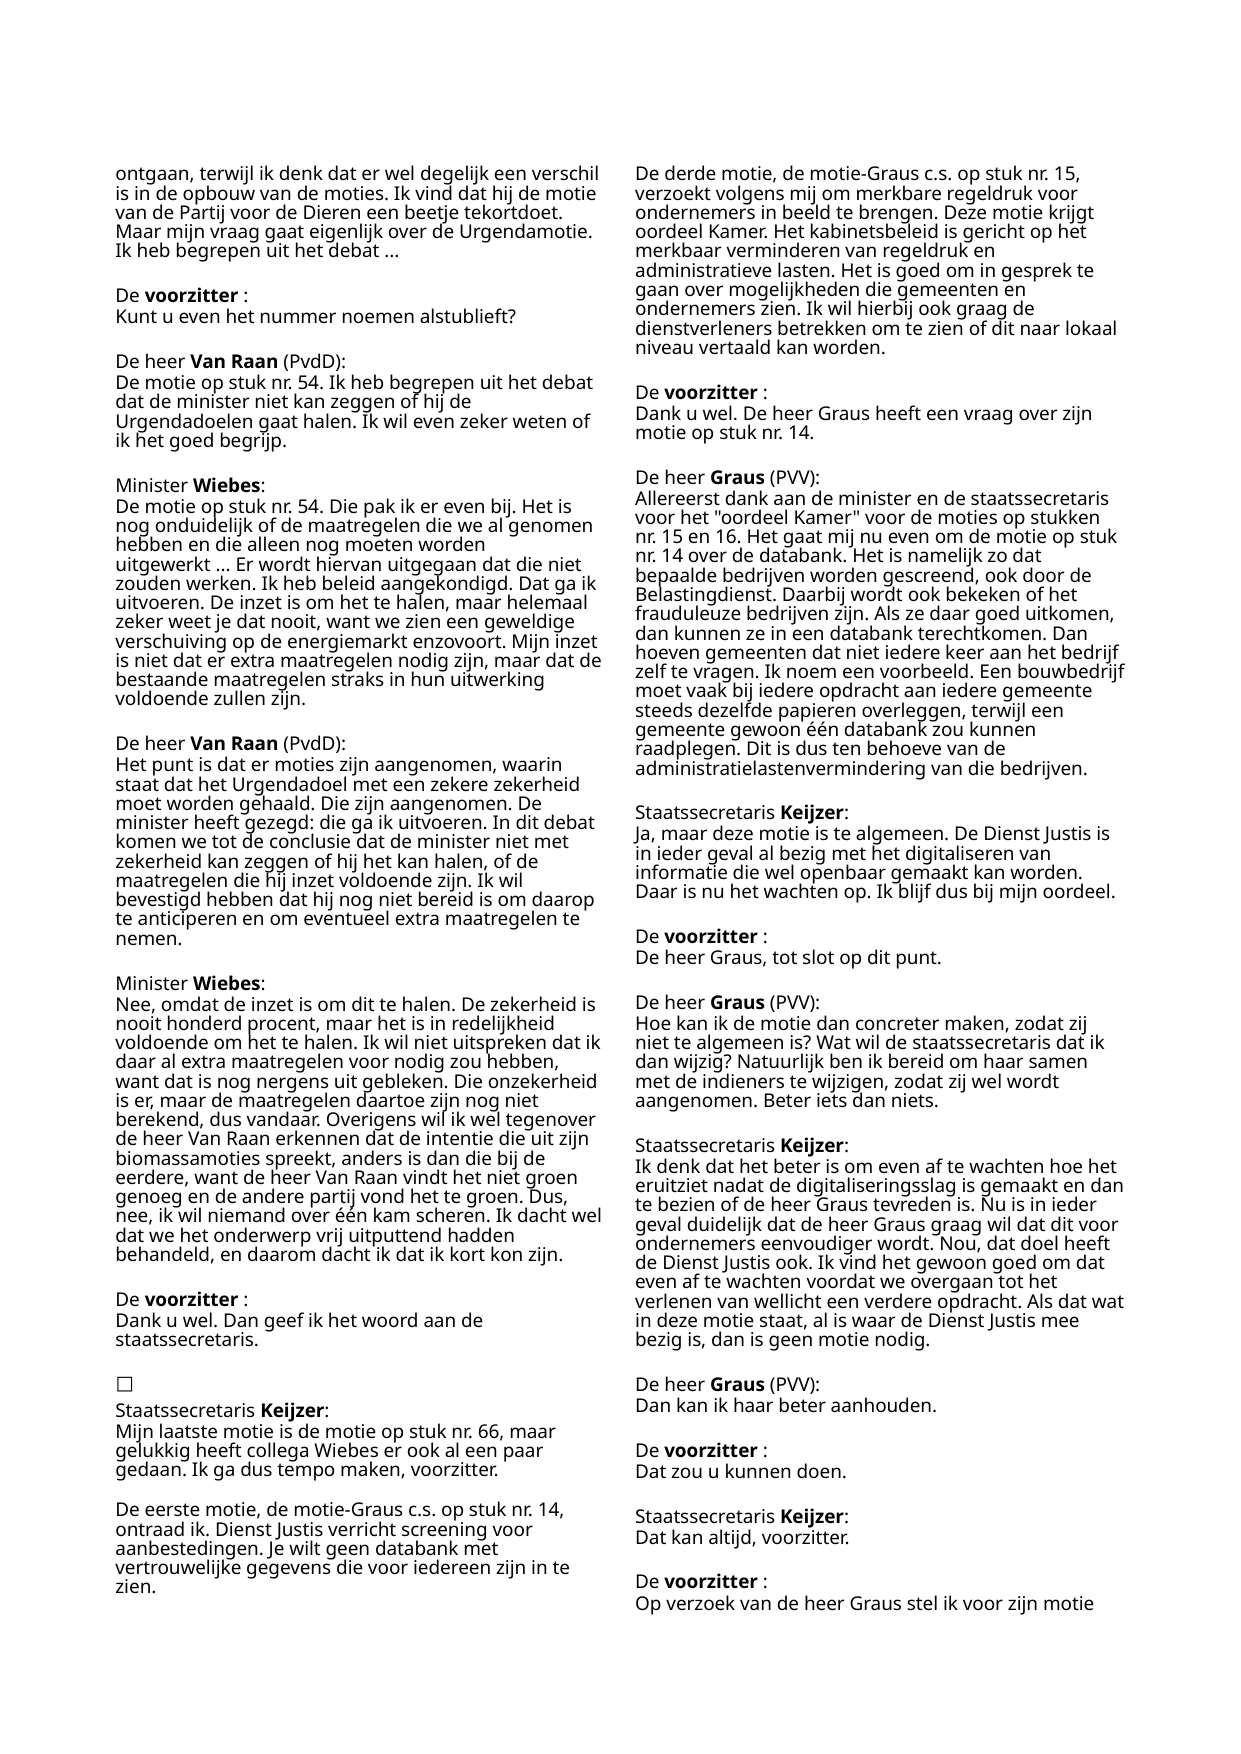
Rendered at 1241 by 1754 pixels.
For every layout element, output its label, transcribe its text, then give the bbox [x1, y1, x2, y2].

text De derde motie, de motie-Graus c.s. op stuk nr. 15, verzoekt volgens mij om merkbare regeldruk voor ondernemers in beeld te brengen. Deze motie krijgt oordeel Kamer. Het kabinetsbeleid is gericht op het merkbaar verminderen van regeldruk en administratieve lasten. Het is goed om in gesprek te gaan over mogelijkheden die gemeenten en ondernemers zien. Ik wil hierbij ook graag de dienstverleners betrekken om te zien of dit naar lokaal niveau vertaald kan worden. [635, 165, 1125, 358]
text Het punt is dat er moties zijn aangenomen, waarin staat dat het Urgendadoel met een zekere zekerheid moet worden gehaald. Die zijn aangenomen. De minister heeft gezegd: die ga ik uitvoeren. In dit debat komen we tot de conclusie dat de minister niet met zekerheid kan zeggen of hij het kan halen, of de maatregelen die hij inzet voldoende zijn. Ik wil bevestigd hebben dat hij nog niet bereid is om daarop te anticiperen en om eventueel extra maatregelen te nemen. [115, 756, 605, 949]
text Dat kan altijd, voorzitter. [635, 1529, 1125, 1548]
text Staatssecretaris Keijzer: [635, 1132, 1125, 1158]
text De voorzitter : [635, 1437, 1125, 1463]
text Minister Wiebes: [115, 970, 605, 996]
text Allereerst dank aan de minister en de staatssecretaris voor het "oordeel Kamer" voor de moties op stukken nr. 15 en 16. Het gaat mij nu even om de motie op stuk nr. 14 over de databank. Het is namelijk zo dat bepaalde bedrijven worden gescreend, ook door de Belastingdienst. Daarbij wordt ook bekeken of het frauduleuze bedrijven zijn. Als ze daar goed uitkomen, dan kunnen ze in een databank terechtkomen. Dan hoeven gemeenten dat niet iedere keer aan het bedrijf zelf te vragen. Ik noem een voorbeeld. Een bouwbedrijf moet vaak bij iedere opdracht aan iedere gemeente steeds dezelfde papieren overleggen, terwijl een gemeente gewoon één databank zou kunnen raadplegen. Dit is dus ten behoeve van de administratielastenvermindering van die bedrijven. [635, 490, 1125, 779]
text Nee, omdat de inzet is om dit te halen. De zekerheid is nooit honderd procent, maar het is in redelijkheid voldoende om het te halen. Ik wil niet uitspreken dat ik daar al extra maatregelen voor nodig zou hebben, want dat is nog nergens uit gebleken. Die onzekerheid is er, maar de maatregelen daartoe zijn nog niet berekend, dus vandaar. Overigens wil ik wel tegenover de heer Van Raan erkennen dat de intentie die uit zijn biomassamoties spreekt, anders is dan die bij de eerdere, want de heer Van Raan vindt het niet groen genoeg en de andere partij vond het te groen. Dus, nee, ik wil niemand over één kam scheren. Ik dacht wel dat we het onderwerp vrij uitputtend hadden behandeld, en daarom dacht ik dat ik kort kon zijn. [115, 996, 605, 1265]
text De heer Graus (PVV): [635, 989, 1125, 1015]
text Dat zou u kunnen doen. [635, 1463, 1125, 1482]
text De voorzitter : [635, 379, 1125, 404]
text De voorzitter : [115, 1286, 605, 1312]
text Staatssecretaris Keijzer: [635, 1503, 1125, 1529]
text Minister Wiebes: [115, 472, 605, 498]
text Hoe kan ik de motie dan concreter maken, zodat zij niet te algemeen is? Wat wil de staatssecretaris dat ik dan wijzig? Natuurlijk ben ik bereid om haar samen met de indieners te wijzigen, zodat zij wel wordt aangenomen. Beter iets dan niets. [635, 1015, 1125, 1111]
text De voorzitter : [635, 923, 1125, 949]
text Kunt u even het nummer noemen alstublieft? [115, 308, 605, 327]
text De motie op stuk nr. 54. Ik heb begrepen uit het debat dat de minister niet kan zeggen of hij de Urgendadoelen gaat halen. Ik wil even zeker weten of ik het goed begrijp. [115, 374, 605, 451]
text De heer Graus (PVV): [635, 1371, 1125, 1397]
text ontgaan, terwijl ik denk dat er wel degelijk een verschil is in de opbouw van de moties. Ik vind dat hij de motie van de Partij voor de Dieren een beetje tekortdoet. Maar mijn vraag gaat eigenlijk over de Urgendamotie. Ik heb begrepen uit het debat ... [115, 165, 605, 262]
text De voorzitter : [635, 1569, 1125, 1594]
text Ik denk dat het beter is om even af te wachten hoe het eruitziet nadat de digitaliseringsslag is gemaakt en dan te bezien of de heer Graus tevreden is. Nu is in ieder geval duidelijk dat de heer Graus graag wil dat dit voor ondernemers eenvoudiger wordt. Nou, dat doel heeft de Dienst Justis ook. Ik vind het gewoon goed om dat even af te wachten voordat we overgaan tot het verlenen van wellicht een verdere opdracht. Als dat wat in deze motie staat, al is waar de Dienst Justis mee bezig is, dan is geen motie nodig. [635, 1158, 1125, 1350]
text Op verzoek van de heer Graus stel ik voor zijn motie [635, 1594, 1125, 1614]
text De heer Graus (PVV): [635, 464, 1125, 490]
text Staatssecretaris Keijzer: [115, 1397, 605, 1423]
text Dank u wel. Dan geef ik het woord aan de staatssecretaris. [115, 1312, 605, 1350]
text De heer Van Raan (PvdD): [115, 348, 605, 374]
text Staatssecretaris Keijzer: [635, 799, 1125, 825]
text Dank u wel. De heer Graus heeft een vraag over zijn motie op stuk nr. 14. [635, 404, 1125, 443]
text Mijn laatste motie is de motie op stuk nr. 66, maar gelukkig heeft collega Wiebes er ook al een paar gedaan. Ik ga dus tempo maken, voorzitter. [115, 1423, 605, 1481]
text De voorzitter : [115, 282, 605, 308]
text De eerste motie, de motie-Graus c.s. op stuk nr. 14, ontraad ik. Dienst Justis verricht screening voor aanbestedingen. Je wilt geen databank met vertrouwelijke gegevens die voor iedereen zijn in te zien. [115, 1501, 605, 1598]
text De heer Van Raan (PvdD): [115, 731, 605, 756]
text Dan kan ik haar beter aanhouden. [635, 1397, 1125, 1416]
text De heer Graus, tot slot op dit punt. [635, 949, 1125, 968]
text Ja, maar deze motie is te algemeen. De Dienst Justis is in ieder geval al bezig met het digitaliseren van informatie die wel openbaar gemaakt kan worden. Daar is nu het wachten op. Ik blijf dus bij mijn oordeel. [635, 825, 1125, 902]
text De motie op stuk nr. 54. Die pak ik er even bij. Het is nog onduidelijk of de maatregelen die we al genomen hebben en die alleen nog moeten worden uitgewerkt ... Er wordt hiervan uitgegaan dat die niet zouden werken. Ik heb beleid aangekondigd. Dat ga ik uitvoeren. De inzet is om het te halen, maar helemaal zeker weet je dat nooit, want we zien een geweldige verschuiving op de energiemarkt enzovoort. Mijn inzet is niet dat er extra maatregelen nodig zijn, maar dat de bestaande maatregelen straks in hun uitwerking voldoende zullen zijn. [115, 498, 605, 710]
text ⬜ [115, 1371, 605, 1397]
